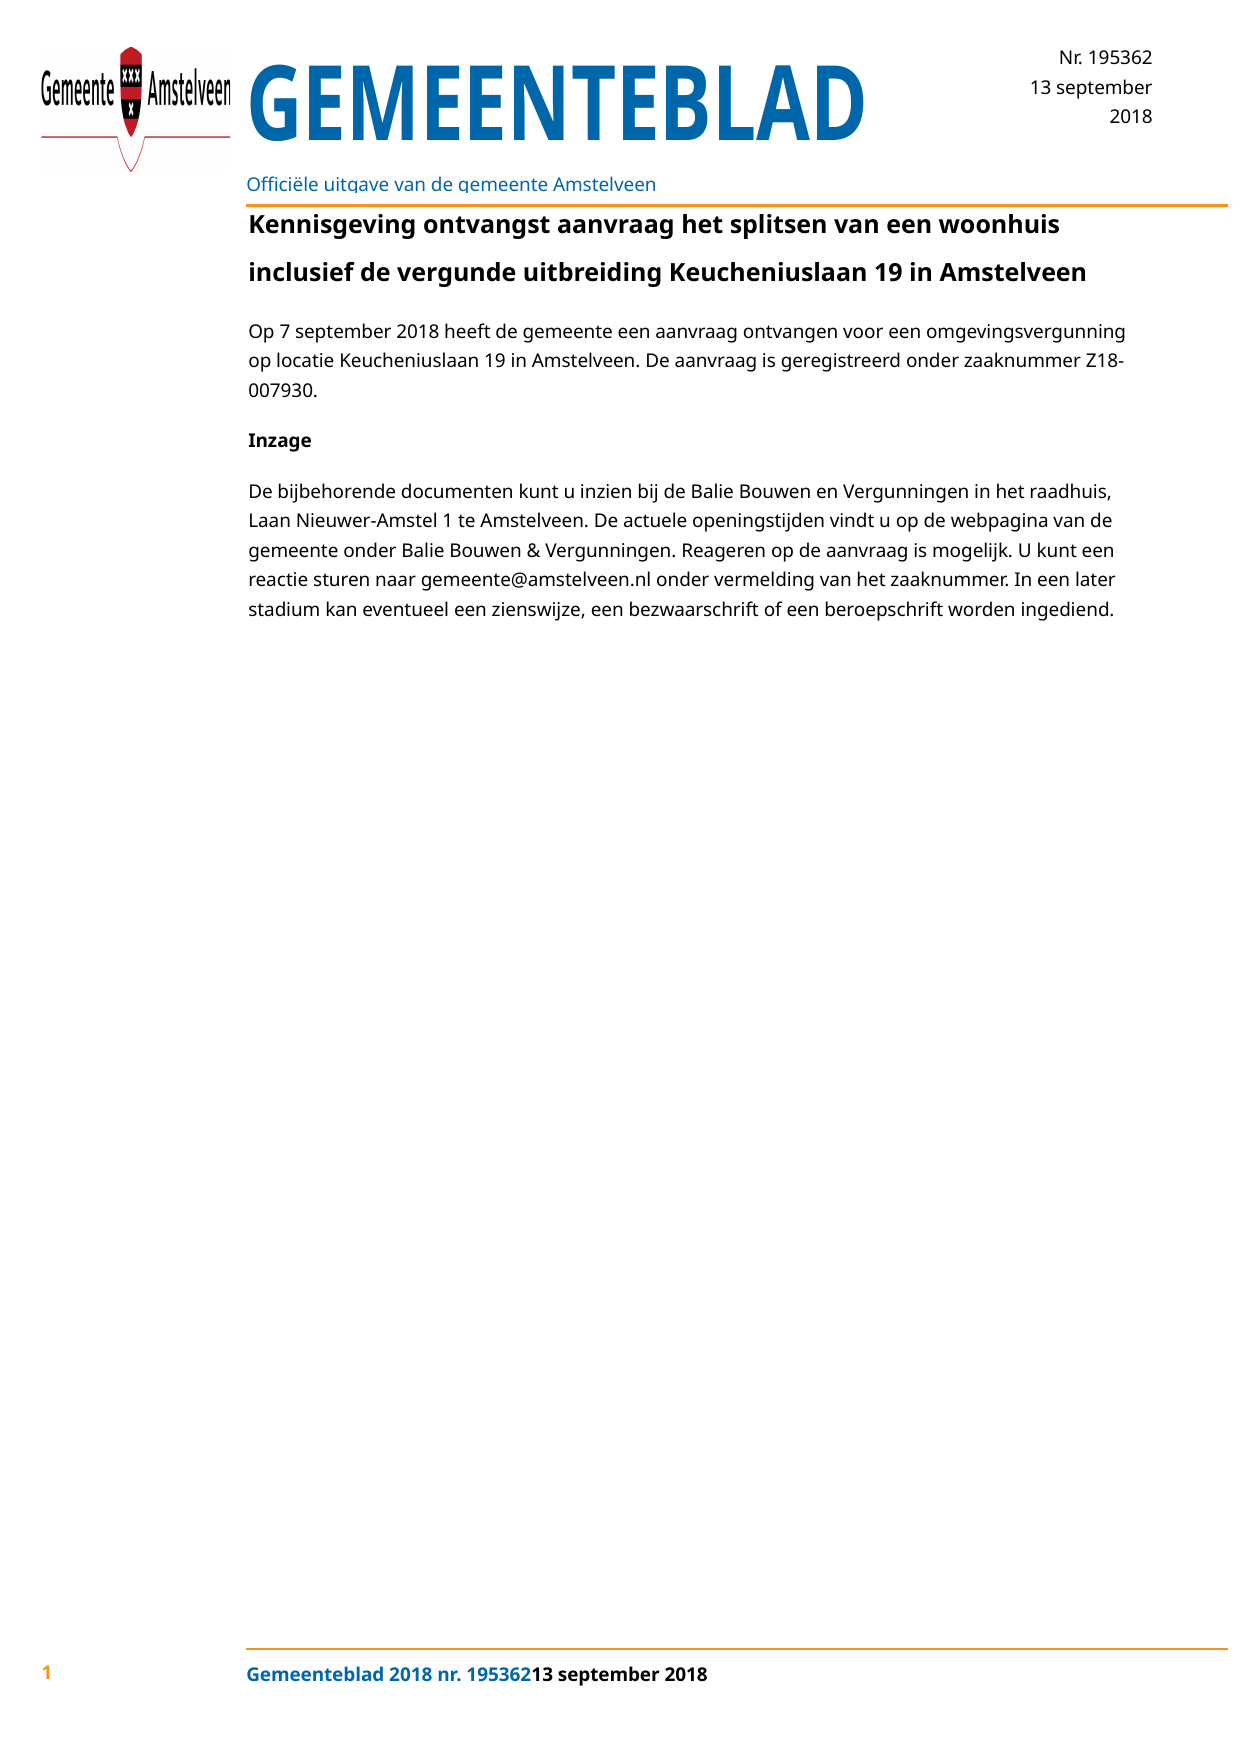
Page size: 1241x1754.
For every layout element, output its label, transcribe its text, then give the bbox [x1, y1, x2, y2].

picture [41, 47, 231, 172]
text Op 7 september 2018 heeft de gemeente een aanvraag ontvangen voor een omgevingsvergunning op locatie Keucheniuslaan 19 in Amstelveen. De aanvraag is geregistreerd onder zaaknummer Z18-007930. [248, 318, 1152, 403]
text Inzage [248, 427, 1152, 453]
text Kennisgeving ontvangst aanvraag het splitsen van een woonhuis inclusief de vergunde uitbreiding Keucheniuslaan 19 in Amstelveen [248, 207, 1152, 288]
text De bijbehorende documenten kunt u inzien bij de Balie Bouwen en Vergunningen in het raadhuis, Laan Nieuwer-Amstel 1 te Amstelveen. De actuele openingstijden vindt u op de webpagina van de gemeente onder Balie Bouwen & Vergunningen. Reageren op de aanvraag is mogelijk. U kunt een reactie sturen naar gemeente@amstelveen.nl onder vermelding van het zaaknummer. In een later stadium kan eventueel een zienswijze, een bezwaarschrift of een beroepschrift worden ingediend. [248, 478, 1152, 622]
